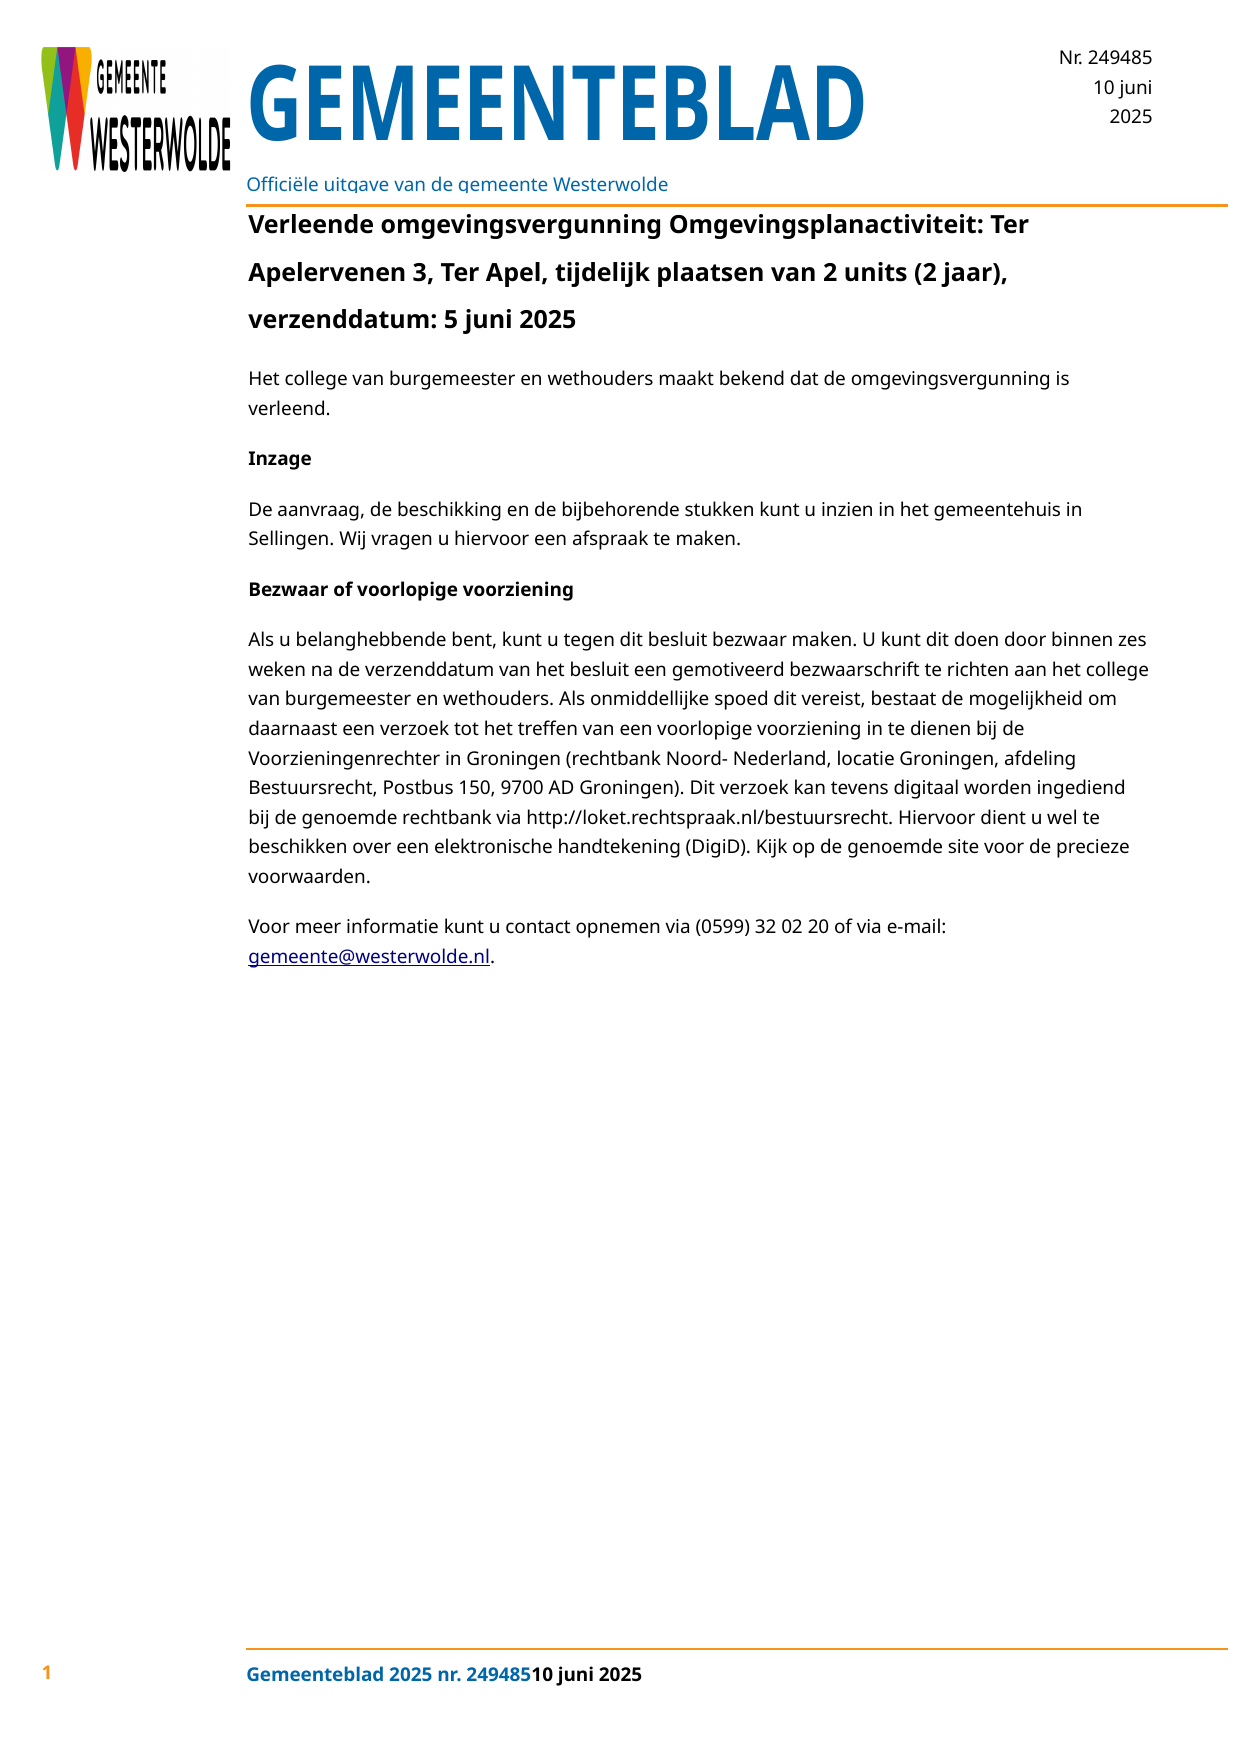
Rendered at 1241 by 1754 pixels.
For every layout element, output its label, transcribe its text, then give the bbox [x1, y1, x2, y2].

text Inzage [248, 446, 1152, 471]
text Als u belanghebbende bent, kunt u tegen dit besluit bezwaar maken. U kunt dit doen door binnen zes weken na de verzenddatum van het besluit een gemotiveerd bezwaarschrift te richten aan het college van burgemeester en wethouders. Als onmiddellijke spoed dit vereist, bestaat de mogelijkheid om daarnaast een verzoek tot het treffen van een voorlopige voorziening in te dienen bij de Voorzieningenrechter in Groningen (rechtbank Noord- Nederland, locatie Groningen, afdeling Bestuursrecht, Postbus 150, 9700 AD Groningen). Dit verzoek kan tevens digitaal worden ingediend bij de genoemde rechtbank via http://loket.rechtspraak.nl/bestuursrecht. Hiervoor dient u wel te beschikken over een elektronische handtekening (DigiD). Kijk op de genoemde site voor de precieze voorwaarden. [248, 626, 1152, 889]
text Verleende omgevingsvergunning Omgevingsplanactiviteit: Ter Apelervenen 3, Ter Apel, tijdelijk plaatsen van 2 units (2 jaar), verzenddatum: 5 juni 2025 [248, 207, 1152, 336]
text De aanvraag, de beschikking en de bijbehorende stukken kunt u inzien in het gemeentehuis in Sellingen. Wij vragen u hiervoor een afspraak te maken. [248, 496, 1152, 551]
text Bezwaar of voorlopige voorziening [248, 576, 1152, 602]
picture [41, 47, 231, 172]
text Voor meer informatie kunt u contact opnemen via (0599) 32 02 20 of via e-mail: gemeente@westerwolde.nl. [248, 913, 1152, 969]
text Het college van burgemeester en wethouders maakt bekend dat de omgevingsvergunning is verleend. [248, 366, 1152, 421]
